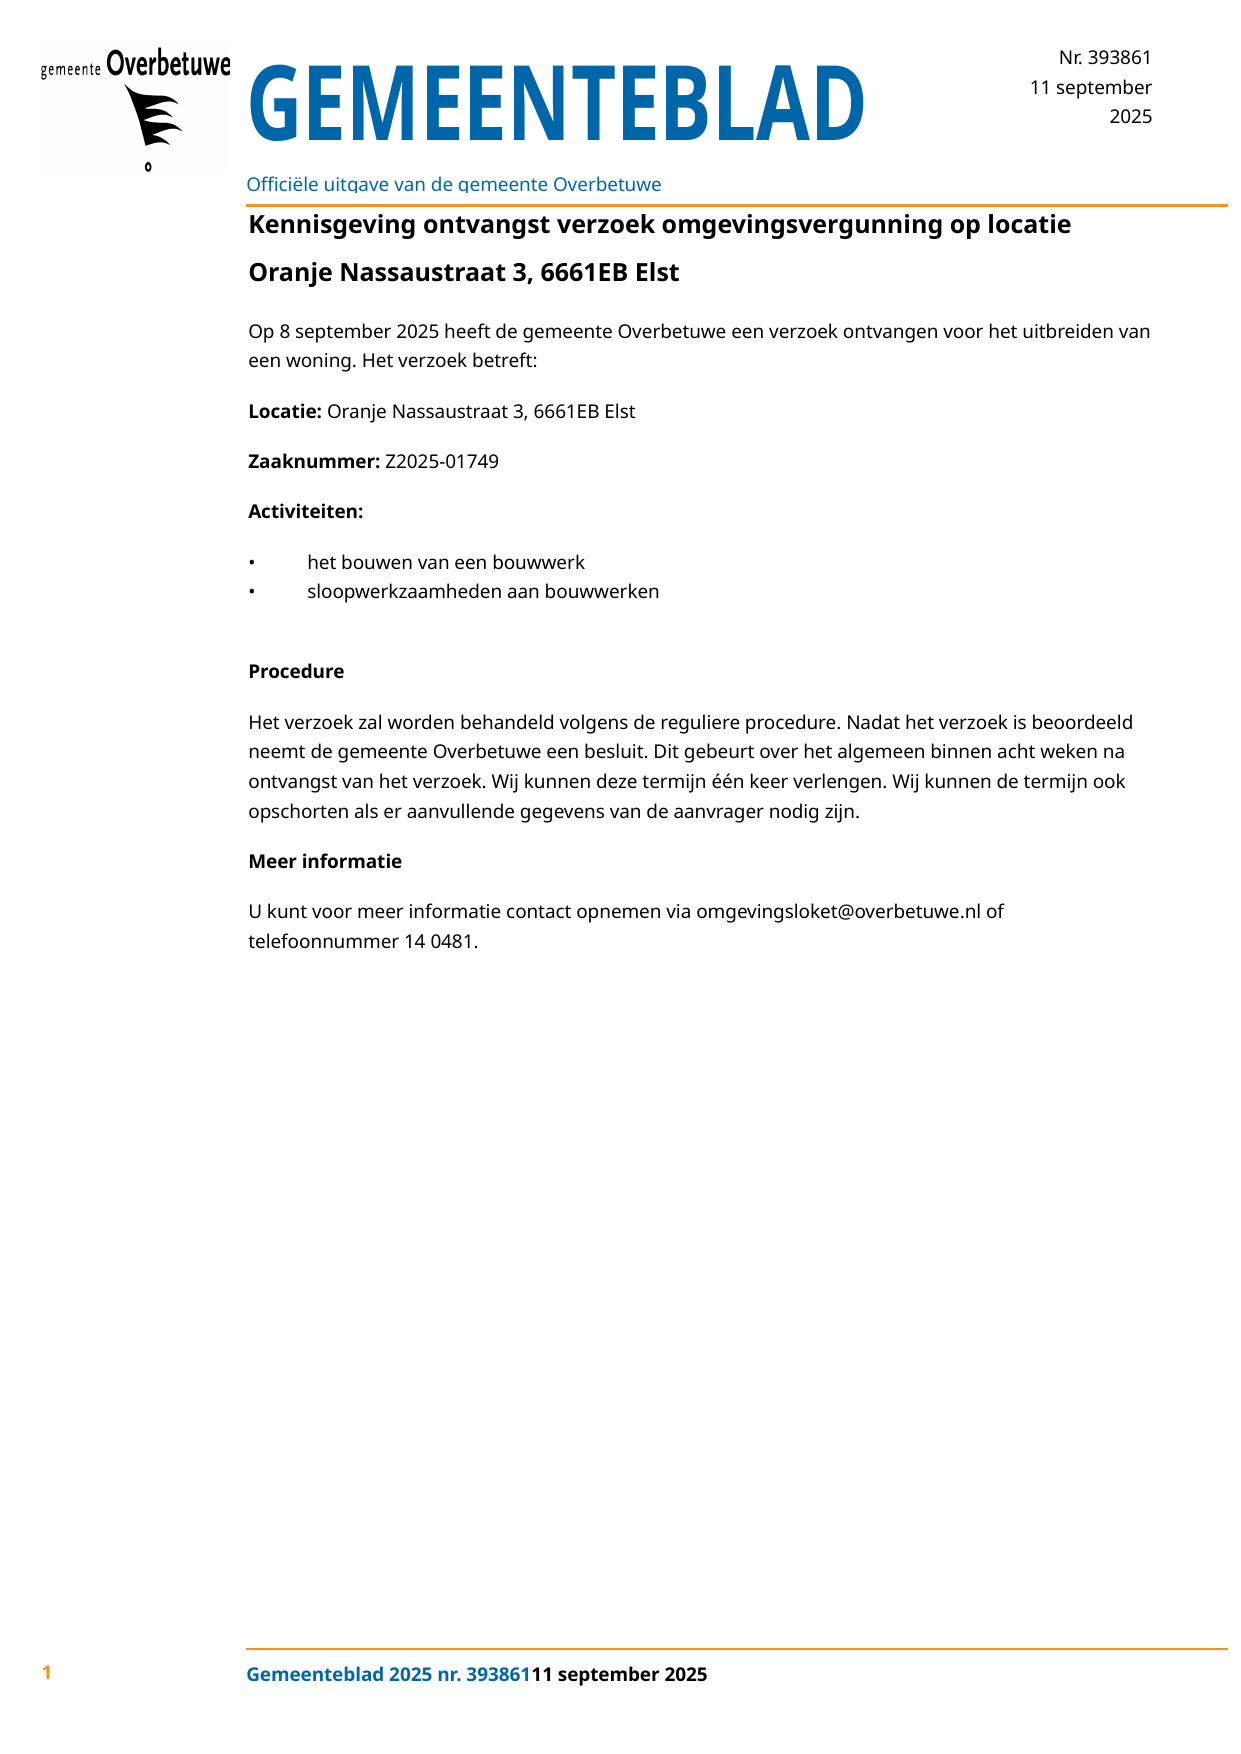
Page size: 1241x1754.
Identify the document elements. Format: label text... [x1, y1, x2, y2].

text Het verzoek zal worden behandeld volgens de reguliere procedure. Nadat het verzoek is beoordeeld neemt de gemeente Overbetuwe een besluit. Dit gebeurt over het algemeen binnen acht weken na ontvangst van het verzoek. Wij kunnen deze termijn één keer verlengen. Wij kunnen de termijn ook opschorten als er aanvullende gegevens van de aanvrager nodig zijn. [248, 709, 1152, 824]
text Kennisgeving ontvangst verzoek omgevingsvergunning op locatie Oranje Nassaustraat 3, 6661EB Elst [248, 207, 1152, 288]
text Locatie: Oranje Nassaustraat 3, 6661EB Elst [248, 398, 1152, 424]
text Procedure [248, 659, 1152, 684]
text Meer informatie [248, 848, 1152, 874]
list sloopwerkzaamheden aan bouwwerken [248, 579, 1152, 604]
text Activiteiten: [248, 499, 1152, 524]
text U kunt voor meer informatie contact opnemen via omgevingsloket@overbetuwe.nl of telefoonnummer 14 0481. [248, 899, 1152, 954]
list het bouwen van een bouwwerk [248, 549, 1152, 575]
text Zaaknummer: Z2025-01749 [248, 448, 1152, 474]
picture [41, 47, 231, 172]
text Op 8 september 2025 heeft de gemeente Overbetuwe een verzoek ontvangen voor het uitbreiden van een woning. Het verzoek betreft: [248, 318, 1152, 373]
